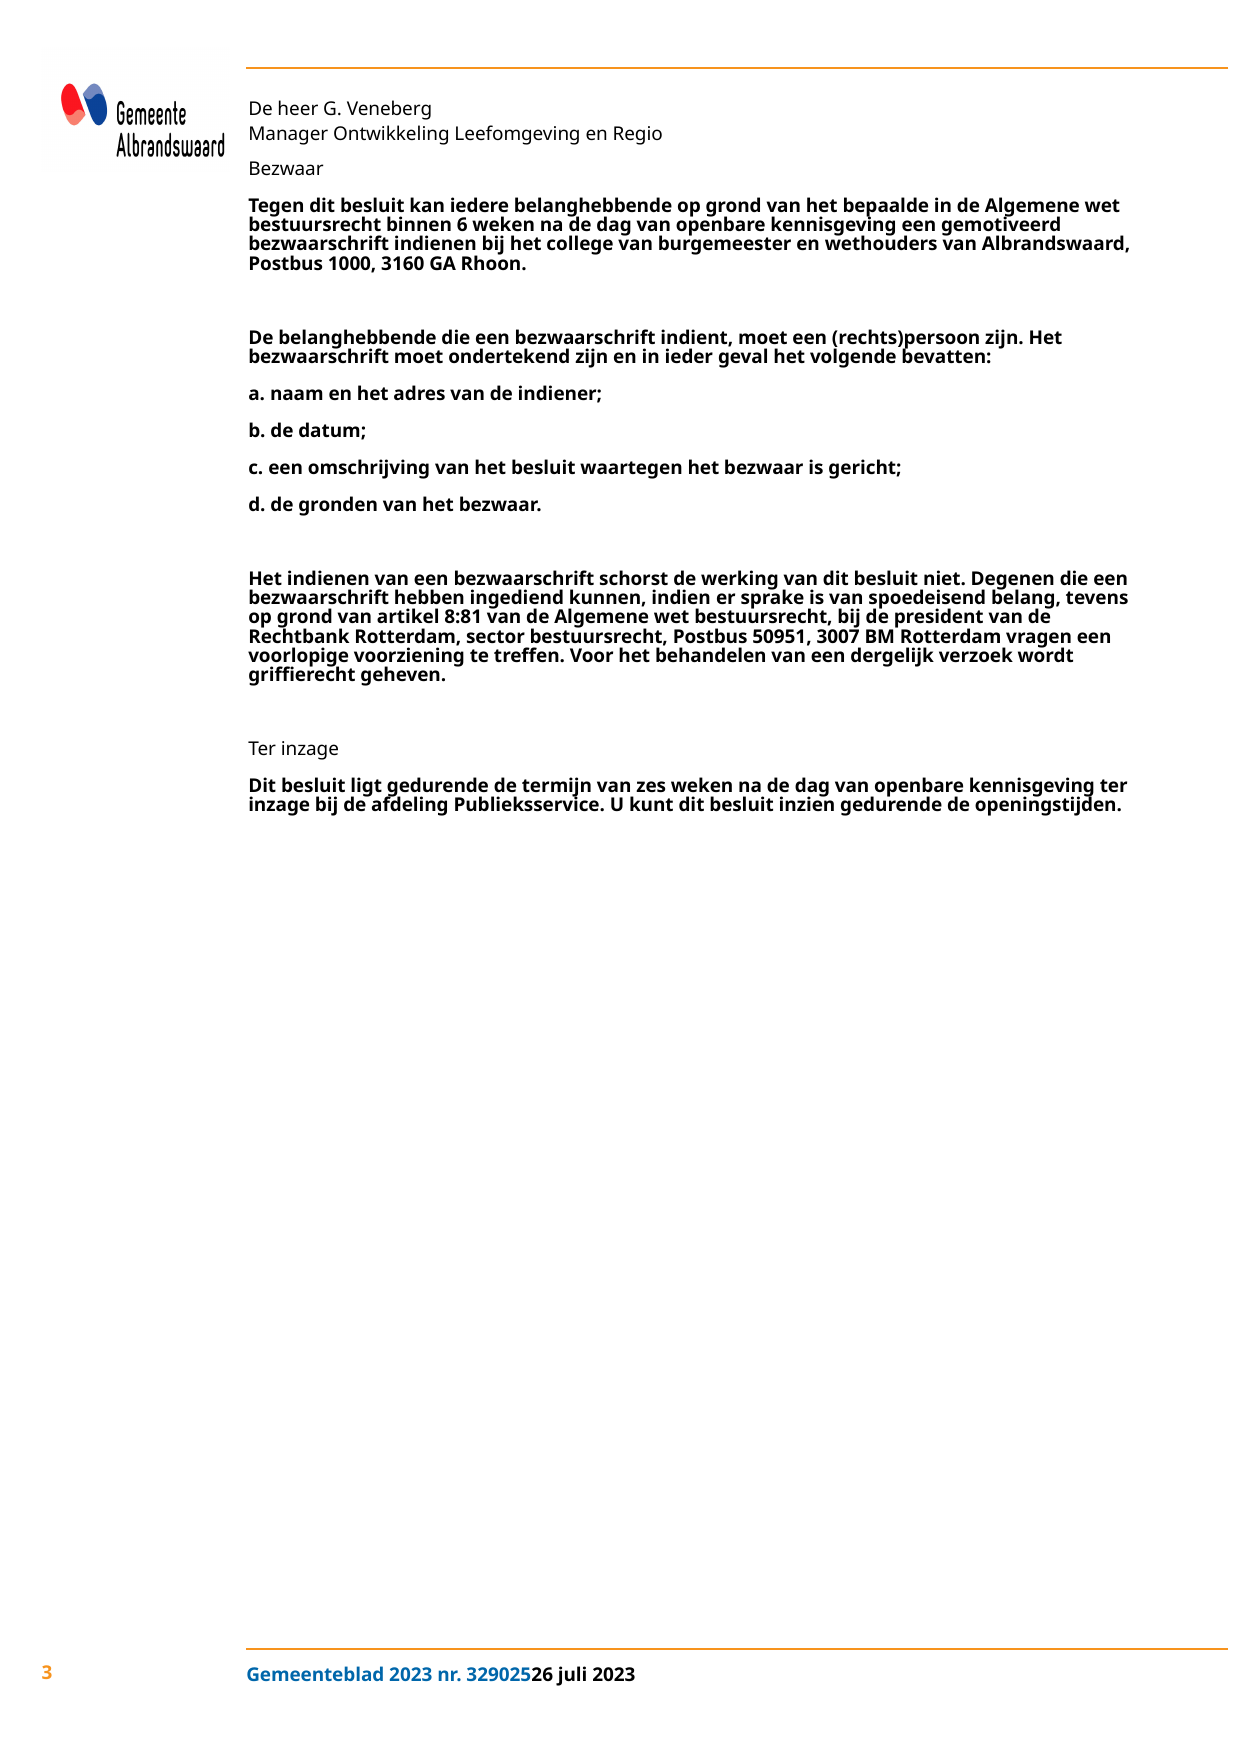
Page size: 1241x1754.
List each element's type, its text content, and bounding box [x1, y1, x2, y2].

text a. naam en het adres van de indiener; [248, 385, 1152, 404]
text b. de datum; [248, 422, 1152, 441]
picture [41, 47, 231, 172]
text Dit besluit ligt gedurende de termijn van zes weken na de dag van openbare kennisgeving ter inzage bij de afdeling Publieksservice. U kunt dit besluit inzien gedurende de openingstijden. [248, 777, 1152, 816]
text Tegen dit besluit kan iedere belanghebbende op grond van het bepaalde in de Algemene wet bestuursrecht binnen 6 weken na de dag van openbare kennisgeving een gemotiveerd bezwaarschrift indienen bij het college van burgemeester en wethouders van Albrandswaard, Postbus 1000, 3160 GA Rhoon. [248, 197, 1152, 274]
text Het indienen van een bezwaarschrift schorst de werking van dit besluit niet. Degenen die een bezwaarschrift hebben ingediend kunnen, indien er sprake is van spoedeisend belang, tevens op grond van artikel 8:81 van de Algemene wet bestuursrecht, bij de president van de Rechtbank Rotterdam, sector bestuursrecht, Postbus 50951, 3007 BM Rotterdam vragen een voorlopige voorziening te treffen. Voor het behandelen van een dergelijk verzoek wordt griffierecht geheven. [248, 570, 1152, 685]
text d. de gronden van het bezwaar. [248, 496, 1152, 515]
text De heer G. Veneberg [248, 95, 1152, 121]
text c. een omschrijving van het besluit waartegen het bezwaar is gericht; [248, 459, 1152, 478]
text Bezwaar [248, 160, 1152, 179]
text De belanghebbende die een bezwaarschrift indient, moet een (rechts)persoon zijn. Het bezwaarschrift moet ondertekend zijn en in ieder geval het volgende bevatten: [248, 329, 1152, 367]
text Ter inzage [248, 740, 1152, 759]
text Manager Ontwikkeling Leefomgeving en Regio [248, 121, 1152, 146]
